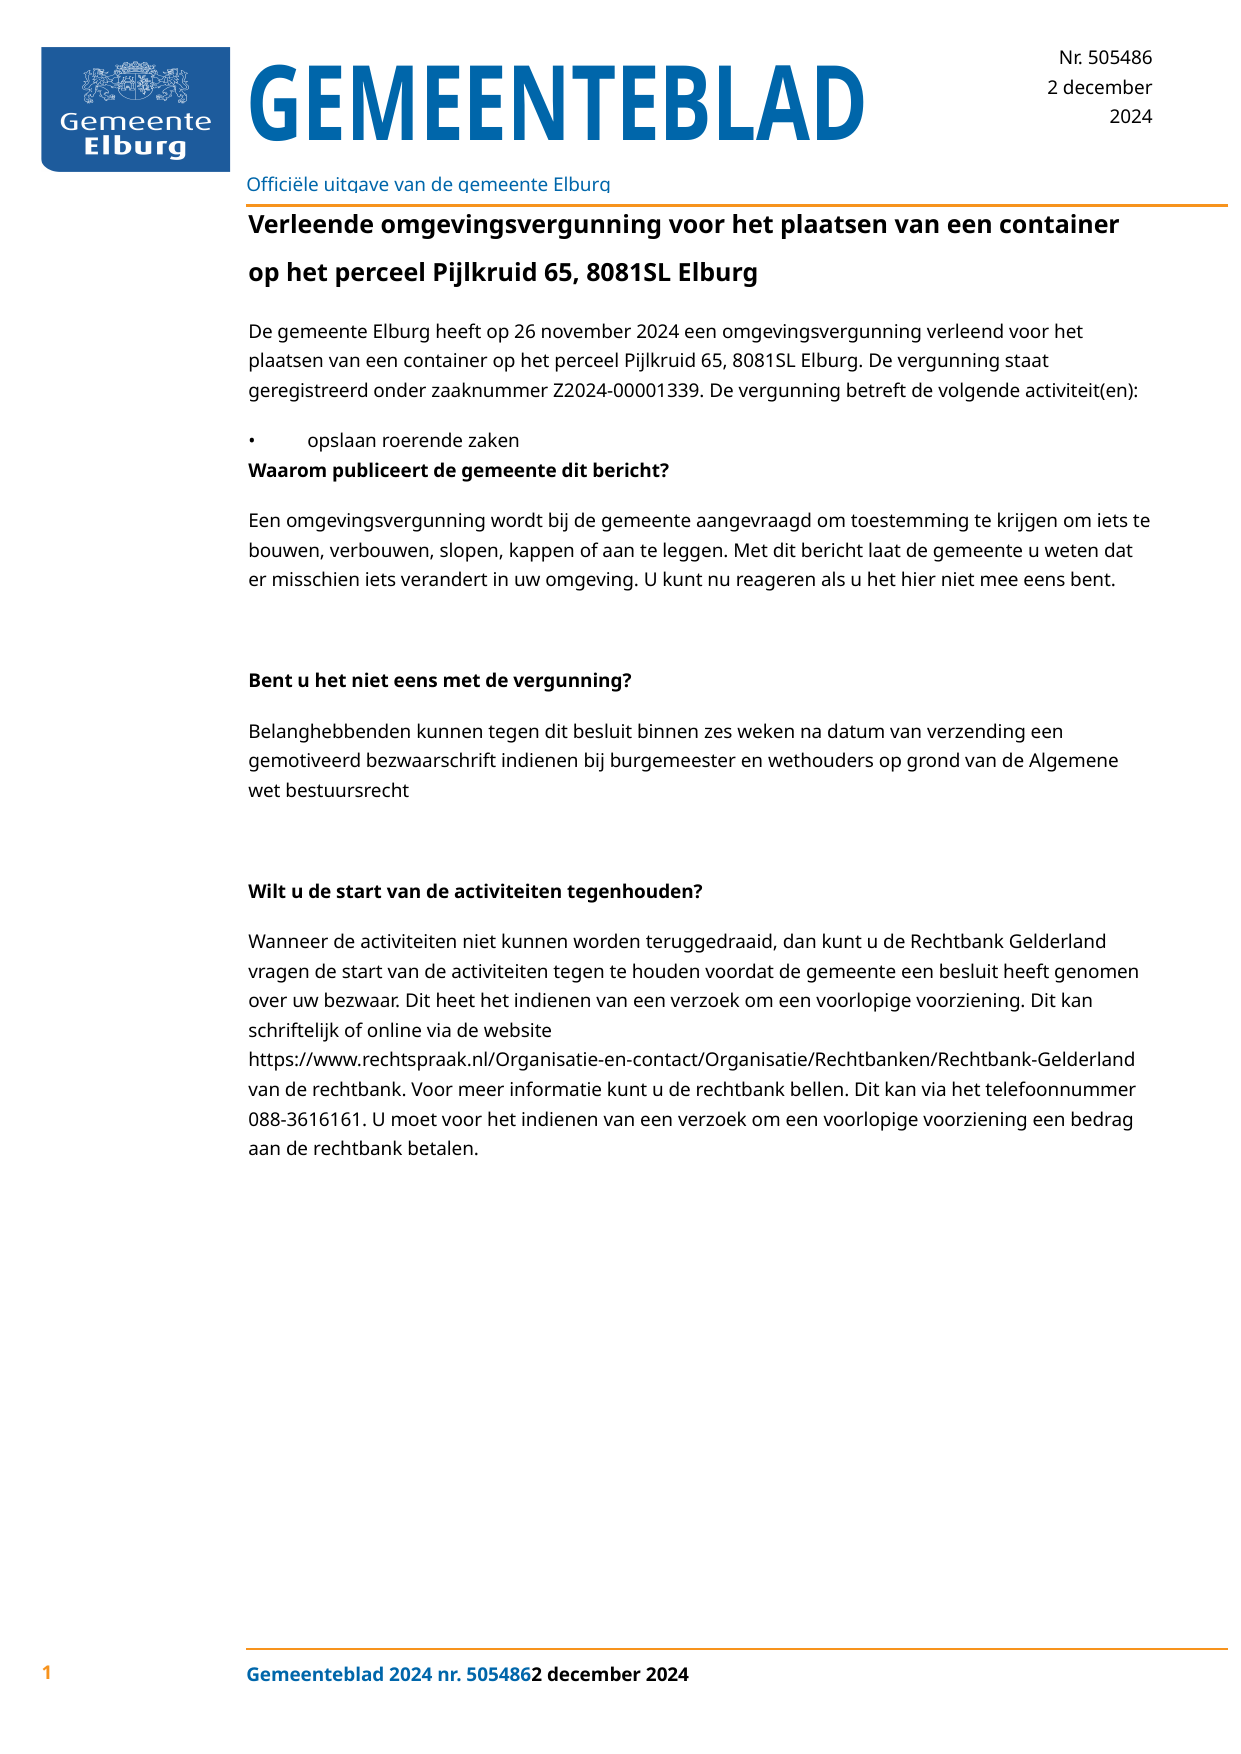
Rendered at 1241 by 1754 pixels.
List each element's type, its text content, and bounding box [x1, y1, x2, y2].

text Waarom publiceert de gemeente dit bericht? [248, 457, 1152, 483]
text Een omgevingsvergunning wordt bij de gemeente aangevraagd om toestemming te krijgen om iets te bouwen, verbouwen, slopen, kappen of aan te leggen. Met dit bericht laat de gemeente u weten dat er misschien iets verandert in uw omgeving. U kunt nu reageren als u het hier niet mee eens bent. [248, 507, 1152, 592]
text Belanghebbenden kunnen tegen dit besluit binnen zes weken na datum van verzending een gemotiveerd bezwaarschrift indienen bij burgemeester en wethouders op grond van de Algemene wet bestuursrecht [248, 718, 1152, 803]
picture [41, 47, 231, 172]
text Verleende omgevingsvergunning voor het plaatsen van een container op het perceel Pijlkruid 65, 8081SL Elburg [248, 207, 1152, 288]
text De gemeente Elburg heeft op 26 november 2024 een omgevingsvergunning verleend voor het plaatsen van een container op het perceel Pijlkruid 65, 8081SL Elburg. De vergunning staat geregistreerd onder zaaknummer Z2024-00001339. De vergunning betreft de volgende activiteit(en): [248, 318, 1152, 403]
text Wanneer de activiteiten niet kunnen worden teruggedraaid, dan kunt u de Rechtbank Gelderland vragen de start van de activiteiten tegen te houden voordat de gemeente een besluit heeft genomen over uw bezwaar. Dit heet het indienen van een verzoek om een voorlopige voorziening. Dit kan schriftelijk of online via de website https://www.rechtspraak.nl/Organisatie-en-contact/Organisatie/Rechtbanken/Rechtbank-Gelderland van de rechtbank. Voor meer informatie kunt u de rechtbank bellen. Dit kan via het telefoonnummer 088-3616161. U moet voor het indienen van een verzoek om een voorlopige voorziening een bedrag aan de rechtbank betalen. [248, 928, 1152, 1161]
text Wilt u de start van de activiteiten tegenhouden? [248, 878, 1152, 904]
text Bent u het niet eens met de vergunning? [248, 667, 1152, 693]
list opslaan roerende zaken [248, 427, 1152, 453]
